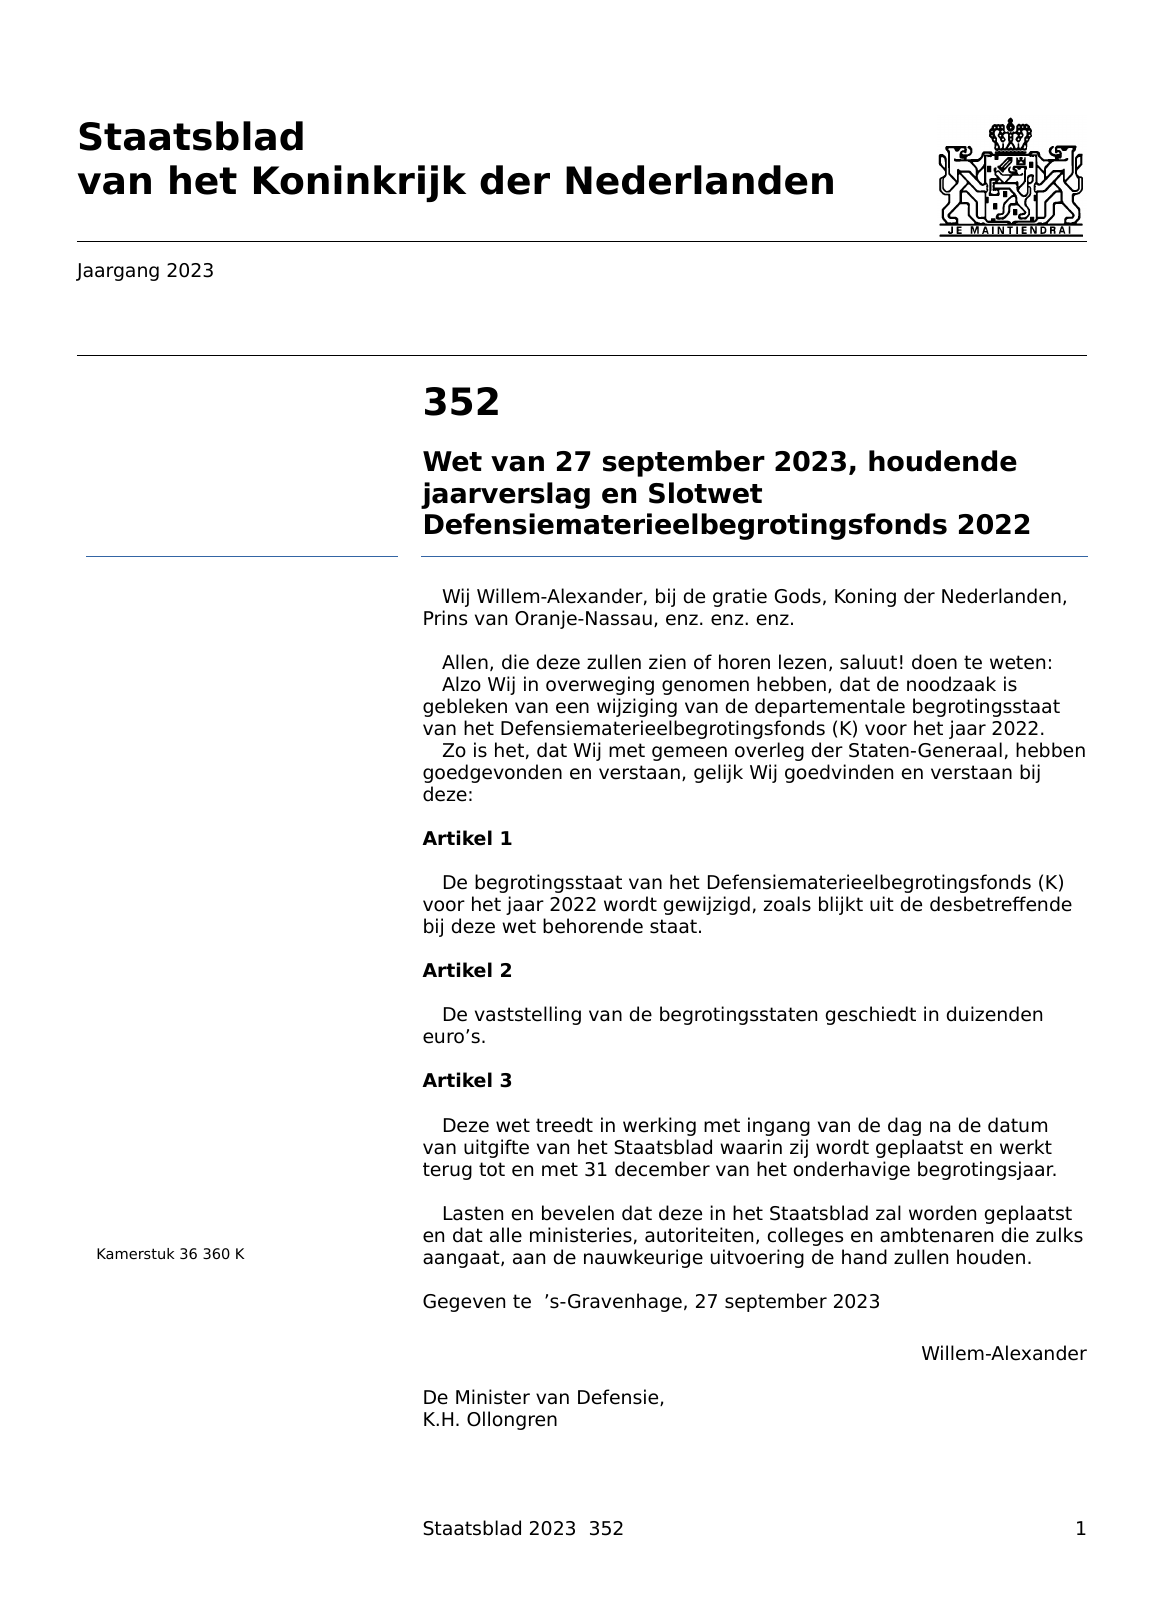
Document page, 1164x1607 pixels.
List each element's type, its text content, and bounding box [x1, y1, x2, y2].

text Kamerstuk 36 360 K [77, 1246, 396, 1263]
text Deze wet treedt in werking met ingang van de dag na de datum van uitgifte van het Staatsblad waarin zij wordt geplaatst en werkt terug tot en met 31 december van het onderhavige begrotingsjaar. [422, 1114, 1087, 1181]
text Gegeven te ’s-Gravenhage, 27 september 2023 [422, 1291, 1087, 1313]
text Lasten en bevelen dat deze in het Staatsblad zal worden geplaatst en dat alle ministeries, autoriteiten, colleges en ambtenaren die zulks aangaat, aan de nauwkeurige uitvoering de hand zullen houden. [422, 1203, 1087, 1269]
table_cell Jaargang 2023 [77, 242, 1087, 355]
table_header [886, 100, 1087, 241]
text De vaststelling van de begrotingsstaten geschiedt in duizenden euro’s. [422, 1004, 1087, 1048]
subtitle Artikel 3 [422, 1070, 1087, 1092]
subtitle Artikel 2 [422, 960, 1087, 982]
text Alzo Wij in overweging genomen hebben, dat de noodzaak is gebleken van een wijziging van de departementale begrotingsstaat van het Defensiematerieelbegrotingsfonds (K) voor het jaar 2022. [422, 674, 1087, 740]
text De begrotingsstaat van het Defensiematerieelbegrotingsfonds (K) voor het jaar 2022 wordt gewijzigd, zoals blijkt uit de desbetreffende bij deze wet behorende staat. [422, 872, 1087, 938]
subtitle Artikel 1 [422, 828, 1087, 850]
text De Minister van Defensie, K.H. Ollongren [422, 1387, 1087, 1431]
text Zo is het, dat Wij met gemeen overleg der Staten-Generaal, hebben goedgevonden en verstaan, gelijk Wij goedvinden en verstaan bij deze: [422, 740, 1087, 806]
text Wet van 27 september 2023, houdende jaarverslag en Slotwet Defensiematerieelbegrotingsfonds 2022 [422, 447, 1087, 541]
text Wij Willem-Alexander, bij de gratie Gods, Koning der Nederlanden, Prins van Oranje-Nassau, enz. enz. enz. [422, 586, 1087, 629]
table_header Staatsblad van het Koninkrijk der Nederlanden [77, 100, 886, 241]
picture [936, 115, 1087, 240]
text Allen, die deze zullen zien of horen lezen, saluut! doen te weten: [422, 652, 1087, 674]
subtitle 352 [422, 381, 1087, 424]
text Willem-Alexander [422, 1343, 1087, 1365]
